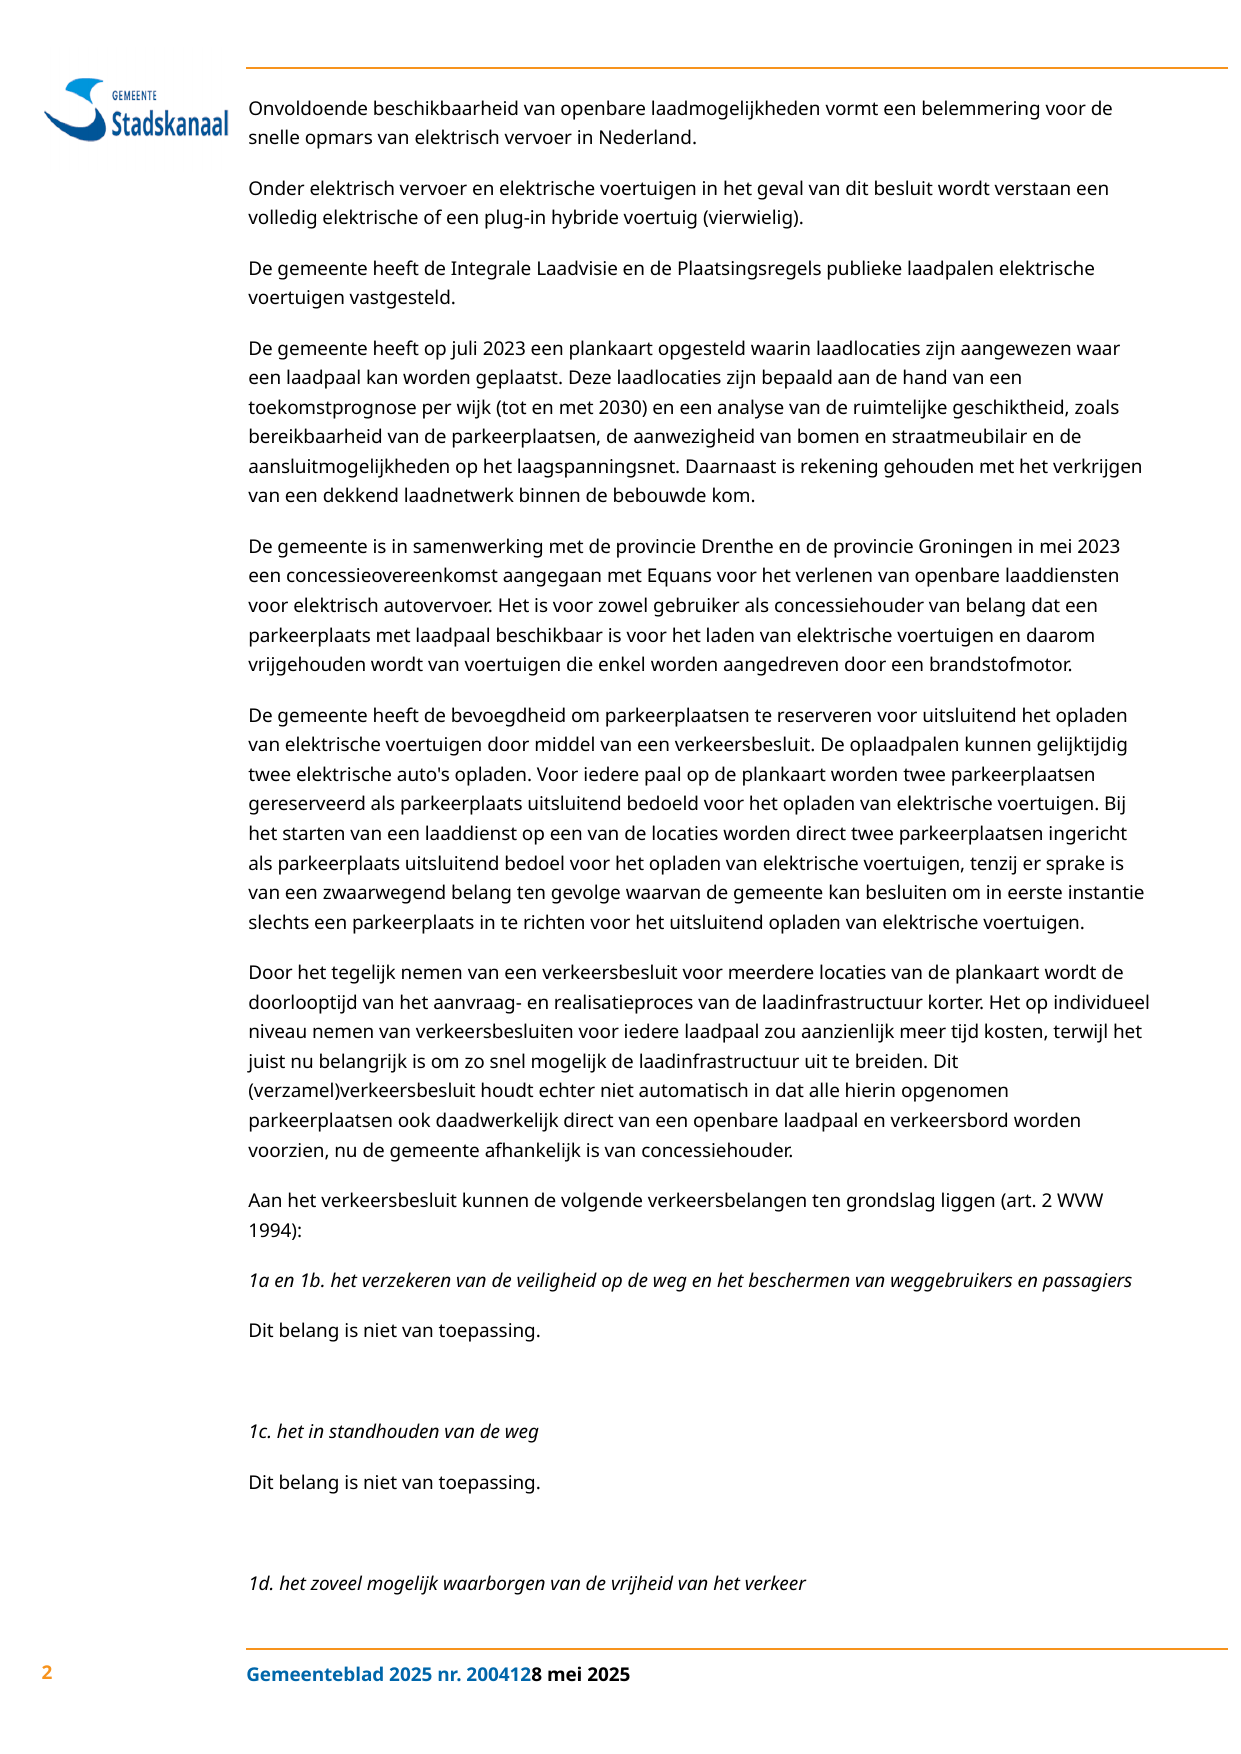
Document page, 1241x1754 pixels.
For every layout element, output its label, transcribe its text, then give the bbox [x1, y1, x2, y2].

text Dit belang is niet van toepassing. [248, 1469, 1152, 1495]
text De gemeente heeft op juli 2023 een plankaart opgesteld waarin laadlocaties zijn aangewezen waar een laadpaal kan worden geplaatst. Deze laadlocaties zijn bepaald aan de hand van een toekomstprognose per wijk (tot en met 2030) en een analyse van de ruimtelijke geschiktheid, zoals bereikbaarheid van de parkeerplaatsen, de aanwezigheid van bomen en straatmeubilair en de aansluitmogelijkheden op het laagspanningsnet. Daarnaast is rekening gehouden met het verkrijgen van een dekkend laadnetwerk binnen de bebouwde kom. [248, 335, 1152, 508]
text Onder elektrisch vervoer en elektrische voertuigen in het geval van dit besluit wordt verstaan een volledig elektrische of een plug-in hybride voertuig (vierwielig). [248, 175, 1152, 230]
text 1a en 1b. het verzekeren van de veiligheid op de weg en het beschermen van weggebruikers en passagiers [248, 1267, 1152, 1293]
text De gemeente heeft de Integrale Laadvisie en de Plaatsingsregels publieke laadpalen elektrische voertuigen vastgesteld. [248, 255, 1152, 310]
text Aan het verkeersbesluit kunnen de volgende verkeersbelangen ten grondslag liggen (art. 2 WVW 1994): [248, 1187, 1152, 1243]
text 1d. het zoveel mogelijk waarborgen van de vrijheid van het verkeer [248, 1570, 1152, 1596]
text De gemeente heeft de bevoegdheid om parkeerplaatsen te reserveren voor uitsluitend het opladen van elektrische voertuigen door middel van een verkeersbesluit. De oplaadpalen kunnen gelijktijdig twee elektrische auto's opladen. Voor iedere paal op de plankaart worden twee parkeerplaatsen gereserveerd als parkeerplaats uitsluitend bedoeld voor het opladen van elektrische voertuigen. Bij het starten van een laaddienst op een van de locaties worden direct twee parkeerplaatsen ingericht als parkeerplaats uitsluitend bedoel voor het opladen van elektrische voertuigen, tenzij er sprake is van een zwaarwegend belang ten gevolge waarvan de gemeente kan besluiten om in eerste instantie slechts een parkeerplaats in te richten voor het uitsluitend opladen van elektrische voertuigen. [248, 702, 1152, 935]
text Onvoldoende beschikbaarheid van openbare laadmogelijkheden vormt een belemmering voor de snelle opmars van elektrisch vervoer in Nederland. [248, 95, 1152, 150]
text De gemeente is in samenwerking met de provincie Drenthe en de provincie Groningen in mei 2023 een concessieovereenkomst aangegaan met Equans voor het verlenen van openbare laaddiensten voor elektrisch autovervoer. Het is voor zowel gebruiker als concessiehouder van belang dat een parkeerplaats met laadpaal beschikbaar is voor het laden van elektrische voertuigen en daarom vrijgehouden wordt van voertuigen die enkel worden aangedreven door een brandstofmotor. [248, 533, 1152, 677]
picture [41, 47, 231, 172]
text 1c. het in standhouden van de weg [248, 1418, 1152, 1444]
text Dit belang is niet van toepassing. [248, 1318, 1152, 1343]
text Door het tegelijk nemen van een verkeersbesluit voor meerdere locaties van de plankaart wordt de doorlooptijd van het aanvraag- en realisatieproces van de laadinfrastructuur korter. Het op individueel niveau nemen van verkeersbesluiten voor iedere laadpaal zou aanzienlijk meer tijd kosten, terwijl het juist nu belangrijk is om zo snel mogelijk de laadinfrastructuur uit te breiden. Dit (verzamel)verkeersbesluit houdt echter niet automatisch in dat alle hierin opgenomen parkeerplaatsen ook daadwerkelijk direct van een openbare laadpaal en verkeersbord worden voorzien, nu de gemeente afhankelijk is van concessiehouder. [248, 959, 1152, 1163]
